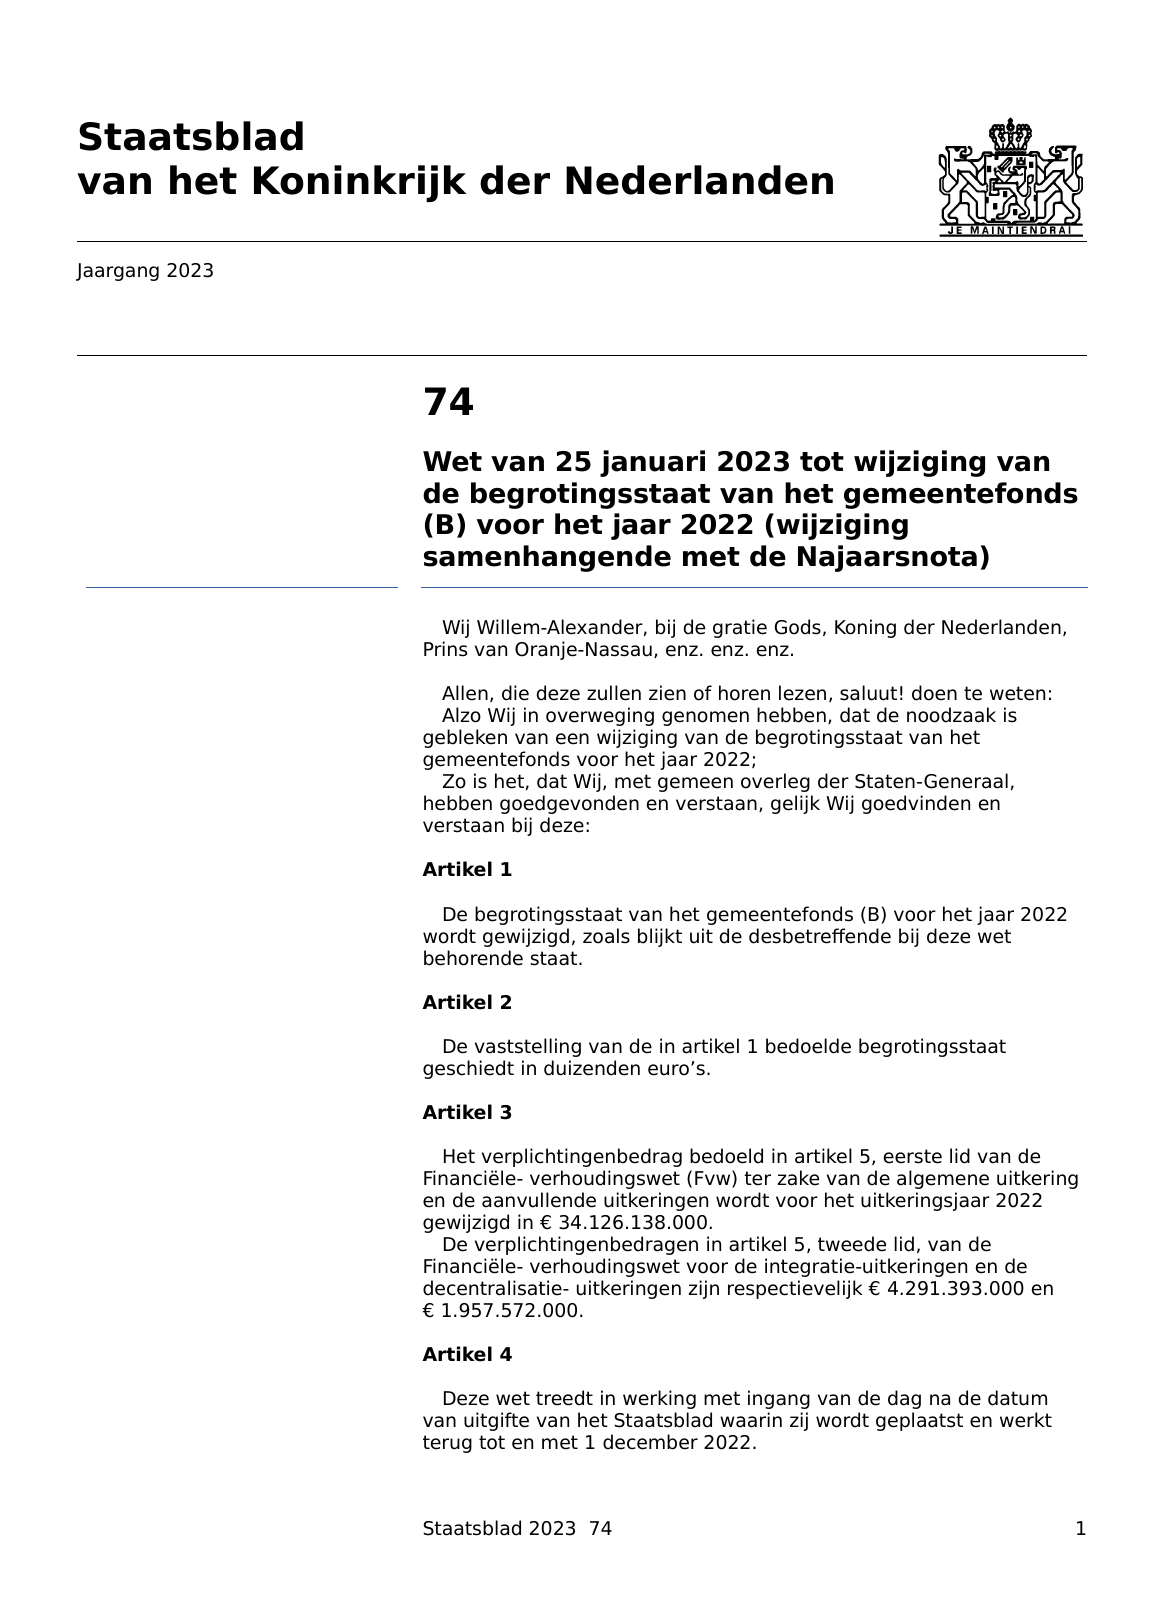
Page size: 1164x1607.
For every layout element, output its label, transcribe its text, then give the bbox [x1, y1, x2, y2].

subtitle Artikel 3 [422, 1102, 1087, 1124]
text Wet van 25 januari 2023 tot wijziging van de begrotingsstaat van het gemeentefonds (B) voor het jaar 2022 (wijziging samenhangende met de Najaarsnota) [422, 447, 1087, 573]
subtitle Artikel 4 [422, 1344, 1087, 1366]
text De vaststelling van de in artikel 1 bedoelde begrotingsstaat geschiedt in duizenden euro’s. [422, 1036, 1087, 1080]
text De begrotingsstaat van het gemeentefonds (B) voor het jaar 2022 wordt gewijzigd, zoals blijkt uit de desbetreffende bij deze wet behorende staat. [422, 903, 1087, 969]
table_header Staatsblad van het Koninkrijk der Nederlanden [77, 100, 886, 241]
table_cell Jaargang 2023 [77, 242, 1087, 355]
text Wij Willem-Alexander, bij de gratie Gods, Koning der Nederlanden, Prins van Oranje-Nassau, enz. enz. enz. [422, 617, 1087, 661]
subtitle Artikel 1 [422, 859, 1087, 881]
table_header [886, 100, 1087, 241]
picture [936, 115, 1087, 240]
text Alzo Wij in overweging genomen hebben, dat de noodzaak is gebleken van een wijziging van de begrotingsstaat van het gemeentefonds voor het jaar 2022; [422, 705, 1087, 771]
text Allen, die deze zullen zien of horen lezen, saluut! doen te weten: [422, 683, 1087, 705]
text Het verplichtingenbedrag bedoeld in artikel 5, eerste lid van de Financiële- verhoudingswet (Fvw) ter zake van de algemene uitkering en de aanvullende uitkeringen wordt voor het uitkeringsjaar 2022 gewijzigd in € 34.126.138.000. [422, 1146, 1087, 1234]
text Deze wet treedt in werking met ingang van de dag na de datum van uitgifte van het Staatsblad waarin zij wordt geplaatst en werkt terug tot en met 1 december 2022. [422, 1388, 1087, 1454]
subtitle 74 [422, 381, 1087, 424]
text Zo is het, dat Wij, met gemeen overleg der Staten-Generaal, hebben goedgevonden en verstaan, gelijk Wij goedvinden en verstaan bij deze: [422, 771, 1087, 837]
subtitle Artikel 2 [422, 992, 1087, 1014]
text De verplichtingenbedragen in artikel 5, tweede lid, van de Financiële- verhoudingswet voor de integratie-uitkeringen en de decentralisatie- uitkeringen zijn respectievelijk € 4.291.393.000 en € 1.957.572.000. [422, 1234, 1087, 1322]
